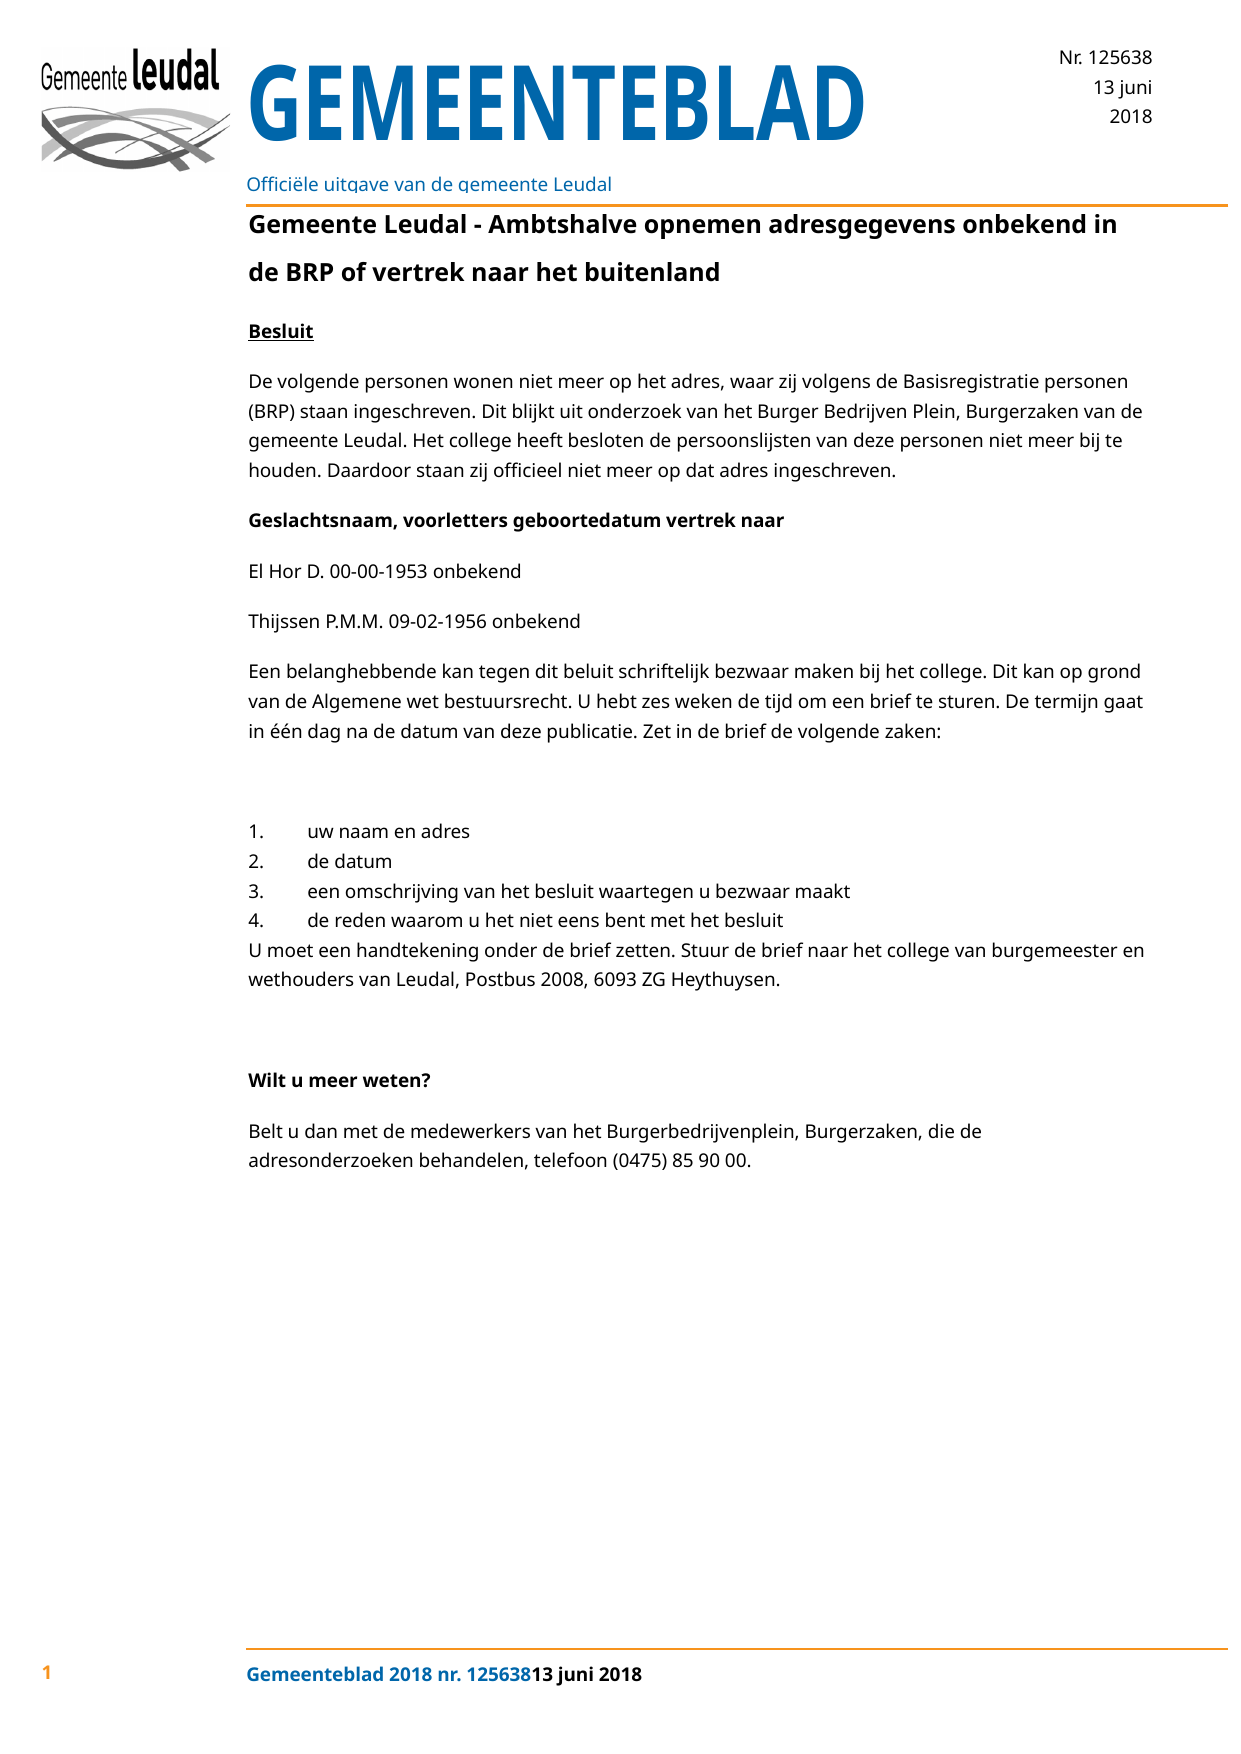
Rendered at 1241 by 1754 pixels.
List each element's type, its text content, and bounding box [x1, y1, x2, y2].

text Gemeente Leudal - Ambtshalve opnemen adresgegevens onbekend in de BRP of vertrek naar het buitenland [248, 207, 1152, 288]
picture [41, 47, 231, 172]
text Belt u dan met de medewerkers van het Burgerbedrijvenplein, Burgerzaken, die de adresonderzoeken behandelen, telefoon (0475) 85 90 00. [248, 1118, 1152, 1173]
text El Hor D. 00-00-1953 onbekend [248, 558, 1152, 584]
text Thijssen P.M.M. 09-02-1956 onbekend [248, 608, 1152, 634]
text U moet een handtekening onder de brief zetten. Stuur de brief naar het college van burgemeester en wethouders van Leudal, Postbus 2008, 6093 ZG Heythuysen. [248, 937, 1152, 992]
list de datum [248, 848, 1152, 874]
list een omschrijving van het besluit waartegen u bezwaar maakt [248, 878, 1152, 904]
text Geslachtsnaam, voorletters geboortedatum vertrek naar [248, 507, 1152, 533]
list de reden waarom u het niet eens bent met het besluit [248, 907, 1152, 933]
text Een belanghebbende kan tegen dit beluit schriftelijk bezwaar maken bij het college. Dit kan op grond van de Algemene wet bestuursrecht. U hebt zes weken de tijd om een brief te sturen. De termijn gaat in één dag na de datum van deze publicatie. Zet in de brief de volgende zaken: [248, 659, 1152, 744]
text Wilt u meer weten? [248, 1067, 1152, 1093]
list uw naam en adres [248, 819, 1152, 844]
text Besluit [248, 318, 1152, 344]
text De volgende personen wonen niet meer op het adres, waar zij volgens de Basisregistratie personen (BRP) staan ingeschreven. Dit blijkt uit onderzoek van het Burger Bedrijven Plein, Burgerzaken van de gemeente Leudal. Het college heeft besloten de persoonslijsten van deze personen niet meer bij te houden. Daardoor staan zij officieel niet meer op dat adres ingeschreven. [248, 368, 1152, 483]
